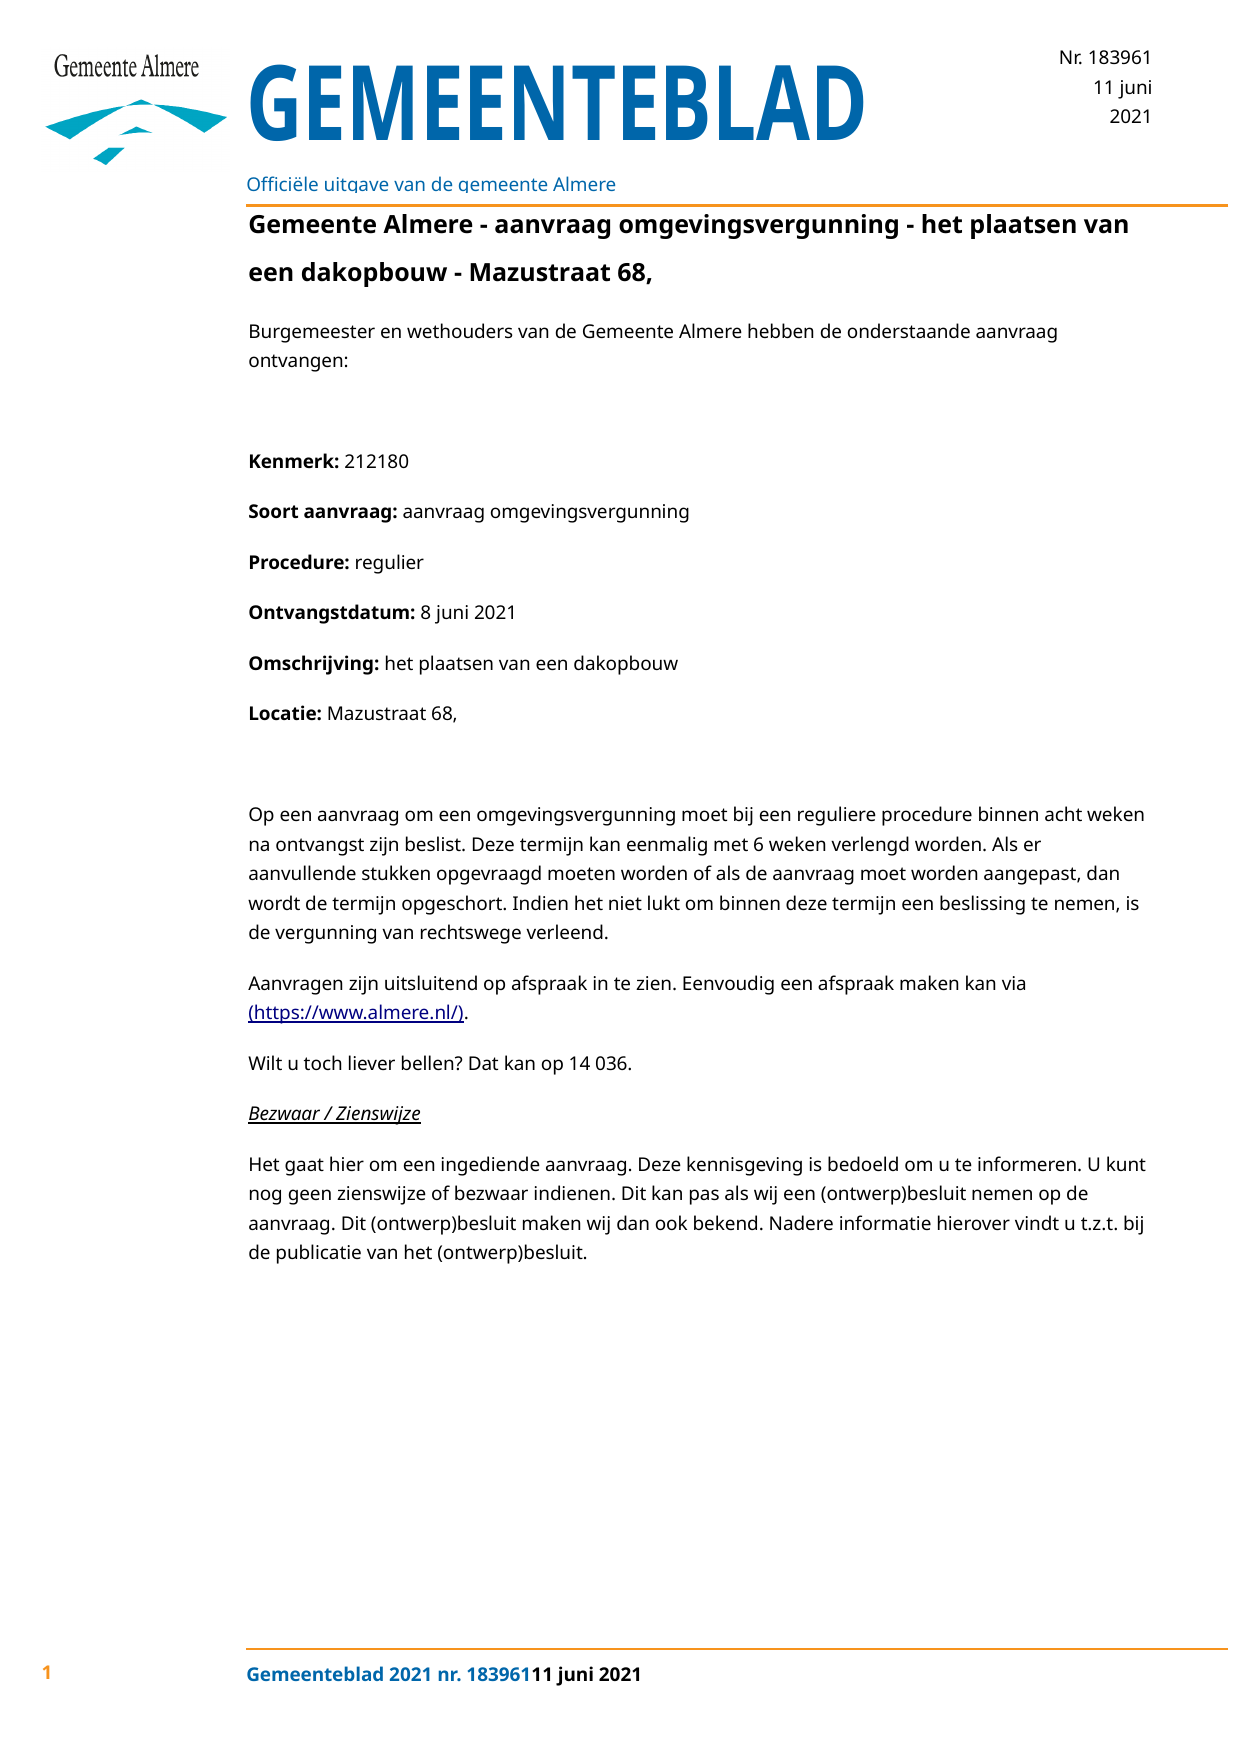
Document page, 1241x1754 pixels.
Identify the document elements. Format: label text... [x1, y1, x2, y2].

text Bezwaar / Zienswijze [248, 1100, 1152, 1126]
text Het gaat hier om een ingediende aanvraag. Deze kennisgeving is bedoeld om u te informeren. U kunt nog geen zienswijze of bezwaar indienen. Dit kan pas als wij een (ontwerp)besluit nemen op de aanvraag. Dit (ontwerp)besluit maken wij dan ook bekend. Nadere informatie hierover vindt u t.z.t. bij de publicatie van het (ontwerp)besluit. [248, 1151, 1152, 1265]
text Omschrijving: het plaatsen van een dakopbouw [248, 650, 1152, 676]
text Aanvragen zijn uitsluitend op afspraak in te zien. Eenvoudig een afspraak maken kan via (https://www.almere.nl/). [248, 970, 1152, 1025]
text Burgemeester en wethouders van de Gemeente Almere hebben de onderstaande aanvraag ontvangen: [248, 318, 1152, 373]
text Ontvangstdatum: 8 juni 2021 [248, 599, 1152, 625]
text Op een aanvraag om een omgevingsvergunning moet bij een reguliere procedure binnen acht weken na ontvangst zijn beslist. Deze termijn kan eenmalig met 6 weken verlengd worden. Als er aanvullende stukken opgevraagd moeten worden of als de aanvraag moet worden aangepast, dan wordt de termijn opgeschort. Indien het niet lukt om binnen deze termijn een beslissing te nemen, is de vergunning van rechtswege verleend. [248, 801, 1152, 945]
text Locatie: Mazustraat 68, [248, 700, 1152, 726]
text Wilt u toch liever bellen? Dat kan op 14 036. [248, 1050, 1152, 1076]
text Soort aanvraag: aanvraag omgevingsvergunning [248, 499, 1152, 524]
text Kenmerk: 212180 [248, 448, 1152, 474]
text Procedure: regulier [248, 549, 1152, 575]
text Gemeente Almere - aanvraag omgevingsvergunning - het plaatsen van een dakopbouw - Mazustraat 68, [248, 207, 1152, 288]
picture [41, 47, 231, 172]
